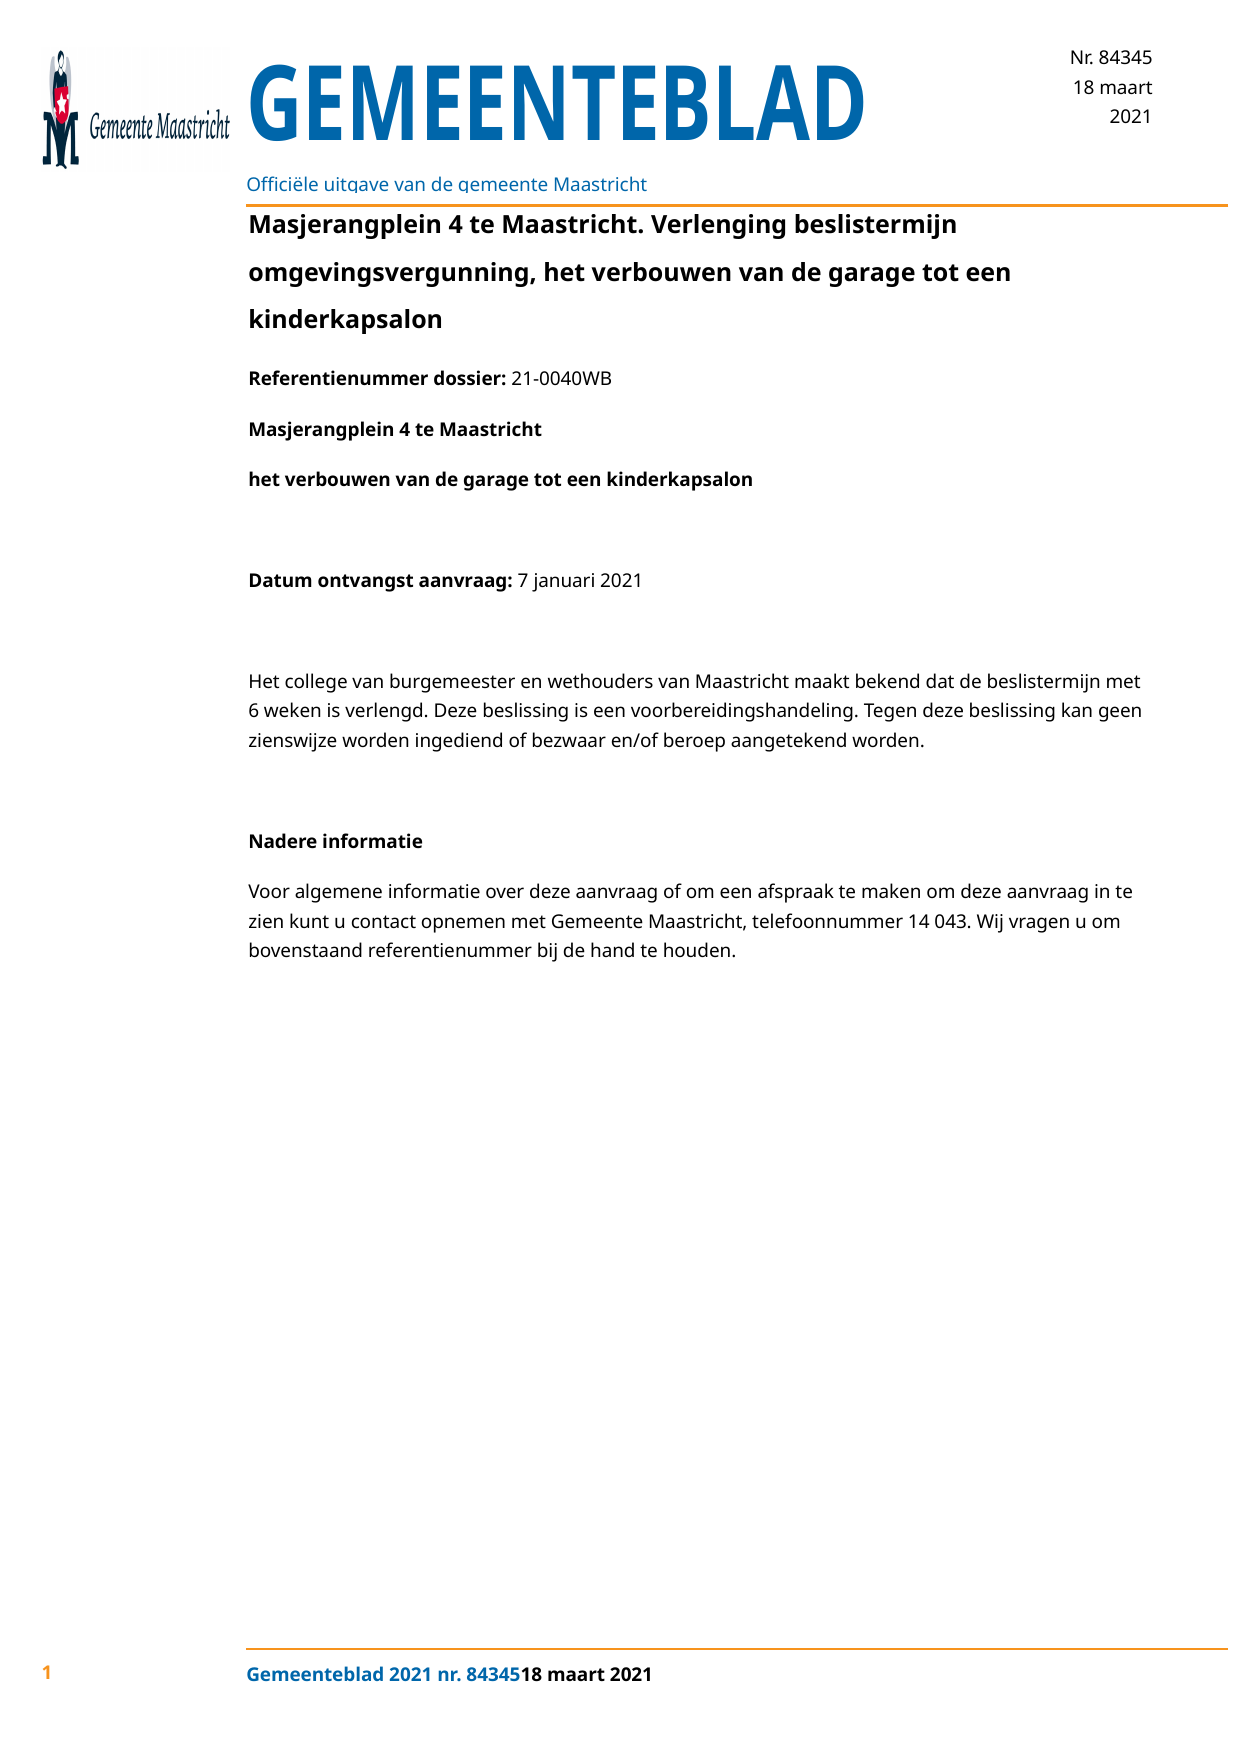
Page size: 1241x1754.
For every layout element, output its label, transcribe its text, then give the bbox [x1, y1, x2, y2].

text het verbouwen van de garage tot een kinderkapsalon [248, 466, 1152, 492]
text Datum ontvangst aanvraag: 7 januari 2021 [248, 567, 1152, 593]
text Referentienummer dossier: 21-0040WB [248, 366, 1152, 391]
text Voor algemene informatie over deze aanvraag of om een afspraak te maken om deze aanvraag in te zien kunt u contact opnemen met Gemeente Maastricht, telefoonnummer 14 043. Wij vragen u om bovenstaand referentienummer bij de hand te houden. [248, 878, 1152, 963]
text Masjerangplein 4 te Maastricht [248, 416, 1152, 442]
text Het college van burgemeester en wethouders van Maastricht maakt bekend dat de beslistermijn met 6 weken is verlengd. Deze beslissing is een voorbereidingshandeling. Tegen deze beslissing kan geen zienswijze worden ingediend of bezwaar en/of beroep aangetekend worden. [248, 668, 1152, 753]
picture [41, 47, 231, 172]
text Masjerangplein 4 te Maastricht. Verlenging beslistermijn omgevingsvergunning, het verbouwen van de garage tot een kinderkapsalon [248, 207, 1152, 336]
text Nadere informatie [248, 828, 1152, 854]
